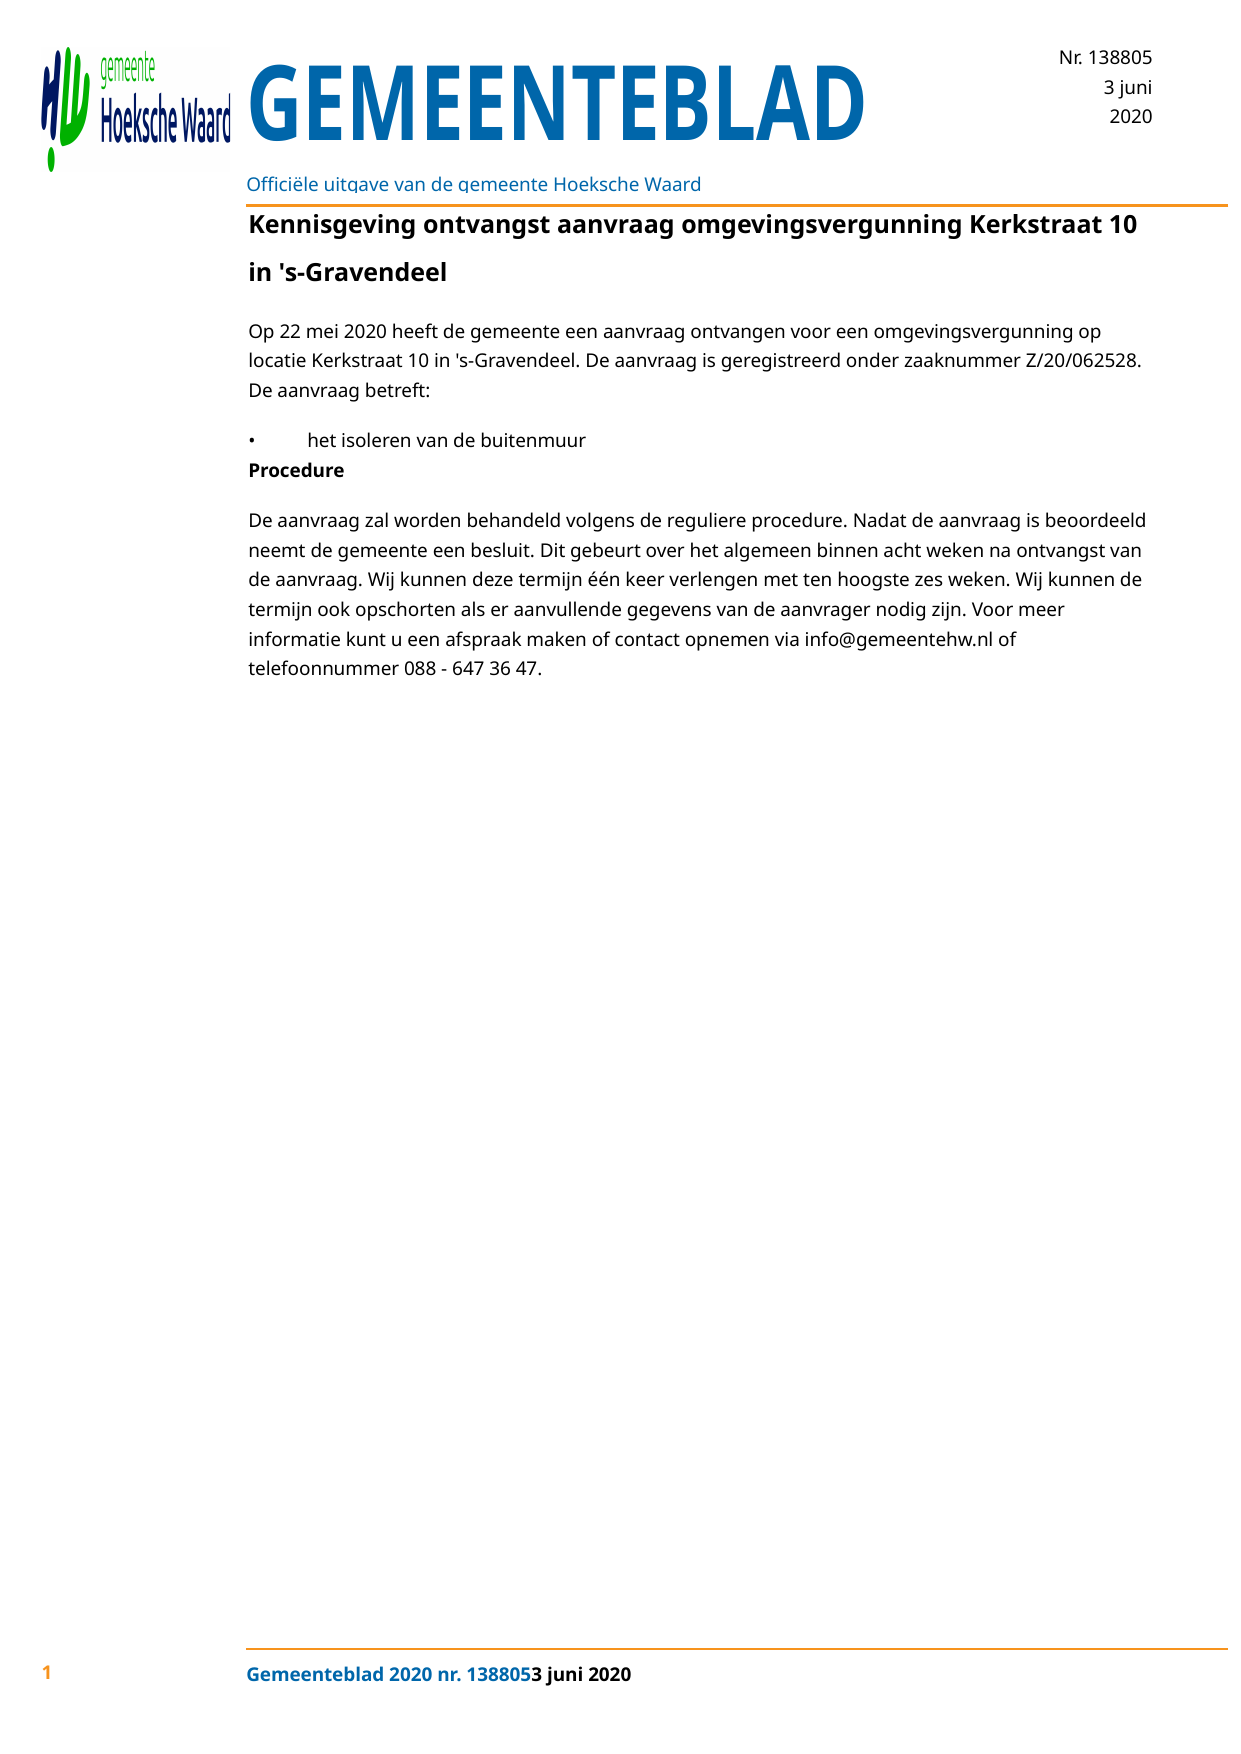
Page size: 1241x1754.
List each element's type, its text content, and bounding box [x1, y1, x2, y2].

text Op 22 mei 2020 heeft de gemeente een aanvraag ontvangen voor een omgevingsvergunning op locatie Kerkstraat 10 in 's-Gravendeel. De aanvraag is geregistreerd onder zaaknummer Z/20/062528. De aanvraag betreft: [248, 318, 1152, 403]
text De aanvraag zal worden behandeld volgens de reguliere procedure. Nadat de aanvraag is beoordeeld neemt de gemeente een besluit. Dit gebeurt over het algemeen binnen acht weken na ontvangst van de aanvraag. Wij kunnen deze termijn één keer verlengen met ten hoogste zes weken. Wij kunnen de termijn ook opschorten als er aanvullende gegevens van de aanvrager nodig zijn. Voor meer informatie kunt u een afspraak maken of contact opnemen via info@gemeentehw.nl of telefoonnummer 088 - 647 36 47. [248, 507, 1152, 681]
list het isoleren van de buitenmuur [248, 427, 1152, 453]
text Kennisgeving ontvangst aanvraag omgevingsvergunning Kerkstraat 10 in 's-Gravendeel [248, 207, 1152, 288]
picture [41, 47, 231, 172]
text Procedure [248, 457, 1152, 483]
